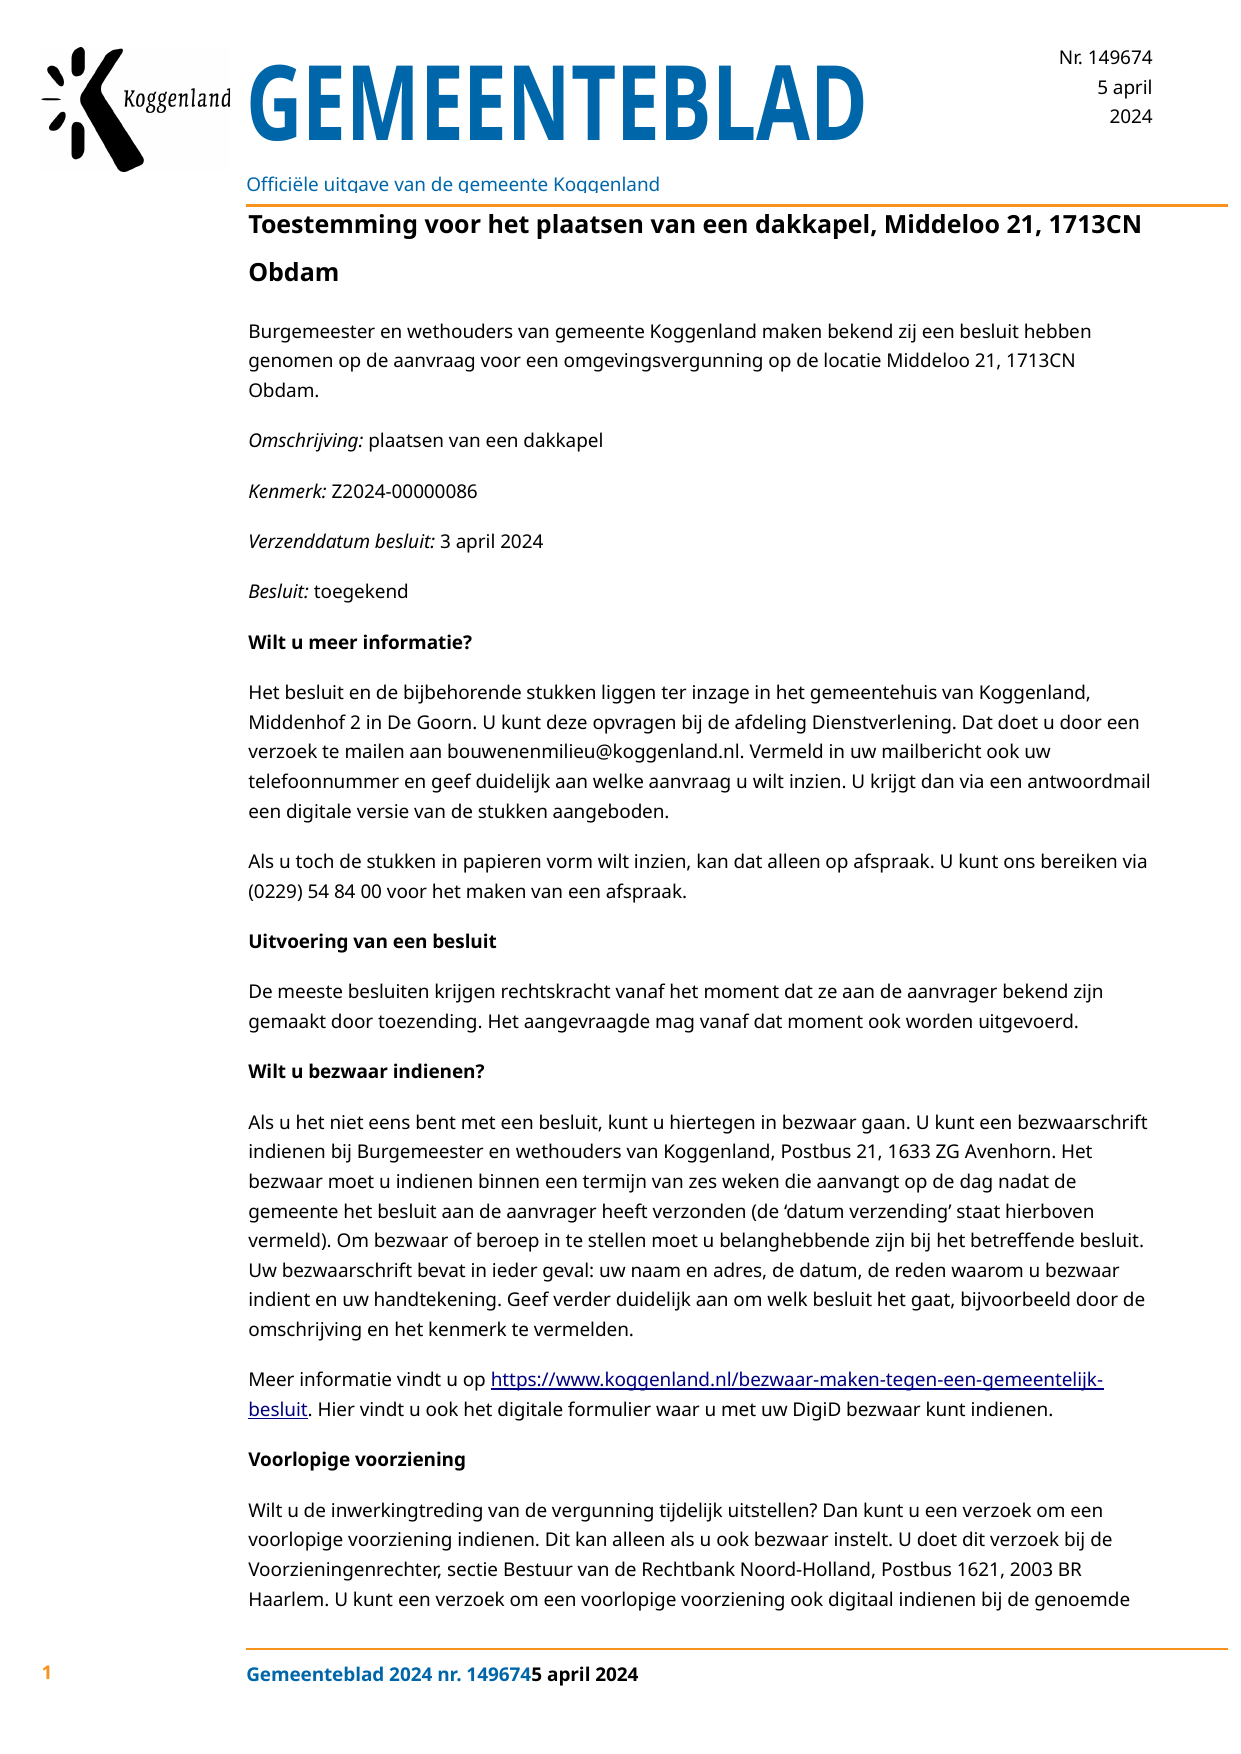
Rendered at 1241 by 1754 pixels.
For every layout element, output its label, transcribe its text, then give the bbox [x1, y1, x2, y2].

text De meeste besluiten krijgen rechtskracht vanaf het moment dat ze aan de aanvrager bekend zijn gemaakt door toezending. Het aangevraagde mag vanaf dat moment ook worden uitgevoerd. [248, 979, 1152, 1034]
text Het besluit en de bijbehorende stukken liggen ter inzage in het gemeentehuis van Koggenland, Middenhof 2 in De Goorn. U kunt deze opvragen bij de afdeling Dienstverlening. Dat doet u door een verzoek te mailen aan bouwenenmilieu@koggenland.nl. Vermeld in uw mailbericht ook uw telefoonnummer en geef duidelijk aan welke aanvraag u wilt inzien. U krijgt dan via een antwoordmail een digitale versie van de stukken aangeboden. [248, 679, 1152, 824]
text Verzenddatum besluit: 3 april 2024 [248, 528, 1152, 554]
text Kenmerk: Z2024-00000086 [248, 478, 1152, 504]
text Als u toch de stukken in papieren vorm wilt inzien, kan dat alleen op afspraak. U kunt ons bereiken via (0229) 54 84 00 voor het maken van een afspraak. [248, 848, 1152, 904]
text Als u het niet eens bent met een besluit, kunt u hiertegen in bezwaar gaan. U kunt een bezwaarschrift indienen bij Burgemeester en wethouders van Koggenland, Postbus 21, 1633 ZG Avenhorn. Het bezwaar moet u indienen binnen een termijn van zes weken die aanvangt op de dag nadat de gemeente het besluit aan de aanvrager heeft verzonden (de ‘datum verzending’ staat hierboven vermeld). Om bezwaar of beroep in te stellen moet u belanghebbende zijn bij het betreffende besluit. Uw bezwaarschrift bevat in ieder geval: uw naam en adres, de datum, de reden waarom u bezwaar indient en uw handtekening. Geef verder duidelijk aan om welk besluit het gaat, bijvoorbeeld door de omschrijving en het kenmerk te vermelden. [248, 1109, 1152, 1342]
text Uitvoering van een besluit [248, 928, 1152, 954]
text Omschrijving: plaatsen van een dakkapel [248, 427, 1152, 453]
text Wilt u bezwaar indienen? [248, 1059, 1152, 1084]
text Besluit: toegekend [248, 579, 1152, 604]
text Voorlopige voorziening [248, 1447, 1152, 1472]
picture [41, 47, 231, 172]
text Burgemeester en wethouders van gemeente Koggenland maken bekend zij een besluit hebben genomen op de aanvraag voor een omgevingsvergunning op de locatie Middeloo 21, 1713CN Obdam. [248, 318, 1152, 403]
text Meer informatie vindt u op https://www.koggenland.nl/bezwaar-maken-tegen-een-gemeentelijk-besluit. Hier vindt u ook het digitale formulier waar u met uw DigiD bezwaar kunt indienen. [248, 1367, 1152, 1422]
text Wilt u meer informatie? [248, 629, 1152, 655]
text Toestemming voor het plaatsen van een dakkapel, Middeloo 21, 1713CN Obdam [248, 207, 1152, 288]
text Wilt u de inwerkingtreding van de vergunning tijdelijk uitstellen? Dan kunt u een verzoek om een voorlopige voorziening indienen. Dit kan alleen als u ook bezwaar instelt. U doet dit verzoek bij de Voorzieningenrechter, sectie Bestuur van de Rechtbank Noord-Holland, Postbus 1621, 2003 BR Haarlem. U kunt een verzoek om een voorlopige voorziening ook digitaal indienen bij de genoemde [248, 1497, 1152, 1612]
